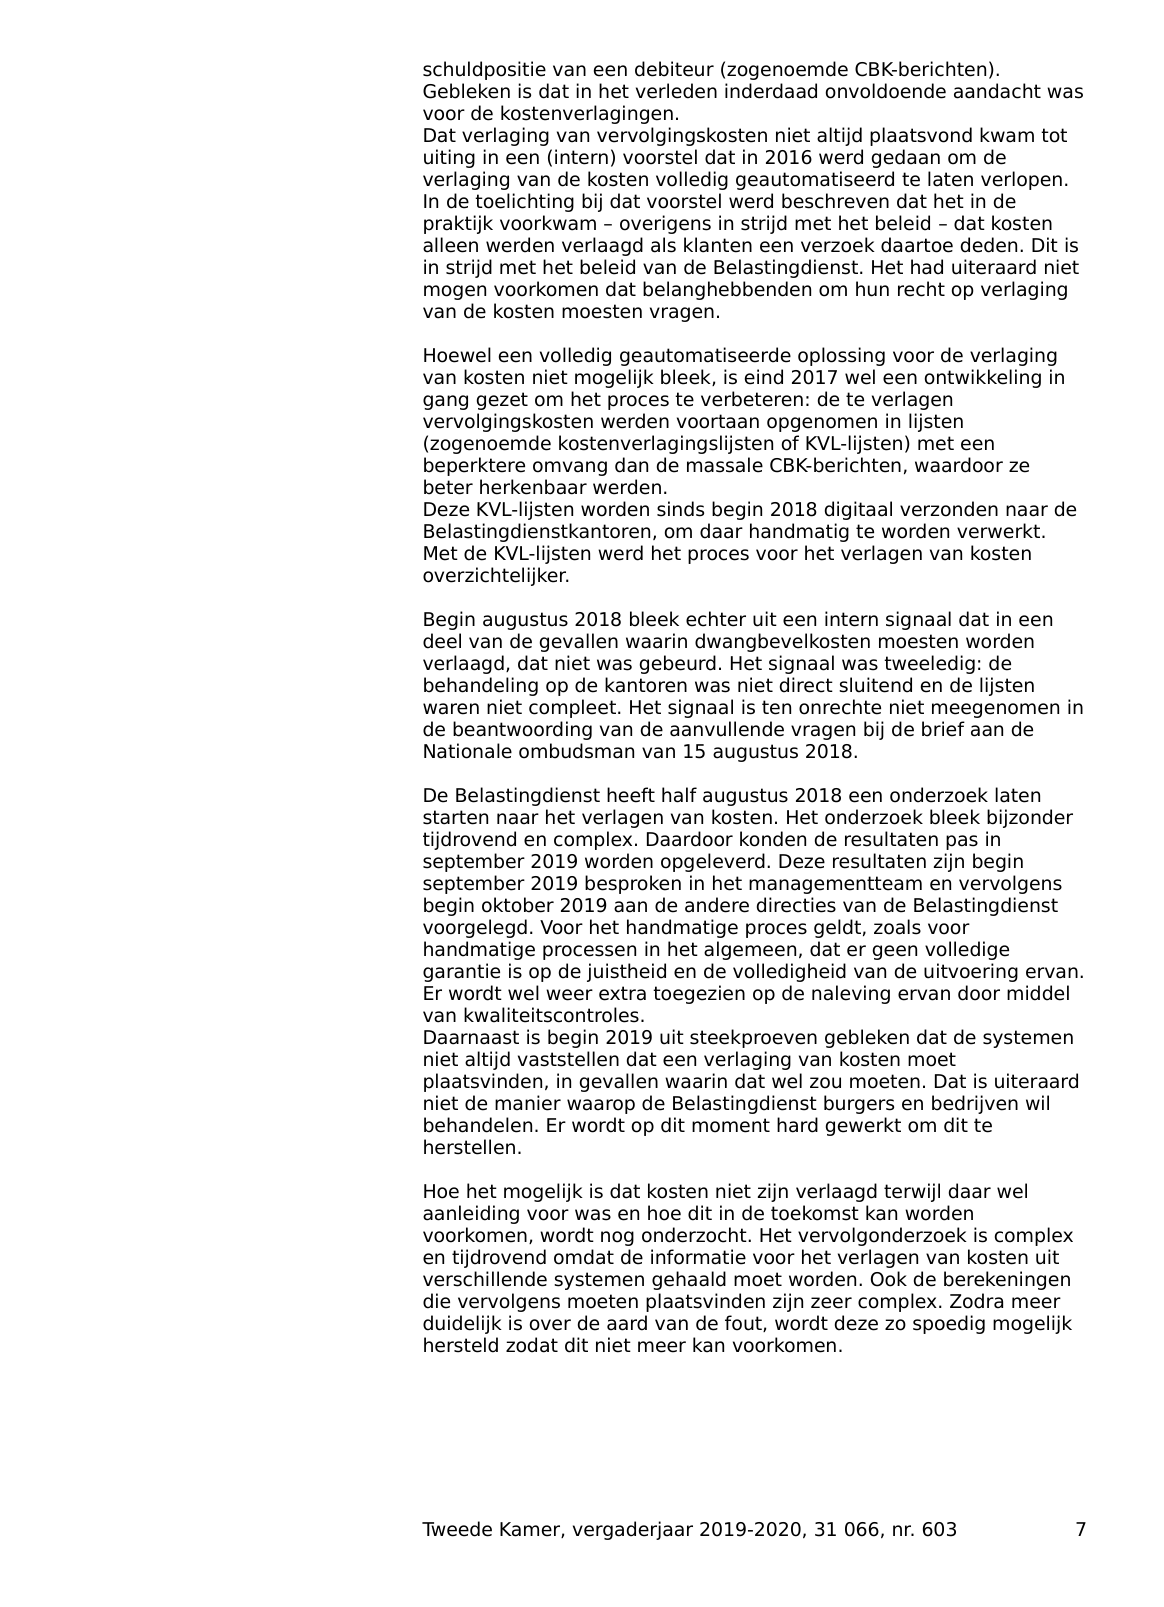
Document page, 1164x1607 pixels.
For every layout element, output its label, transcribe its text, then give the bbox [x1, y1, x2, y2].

text Hoewel een volledig geautomatiseerde oplossing voor de verlaging van kosten niet mogelijk bleek, is eind 2017 wel een ontwikkeling in gang gezet om het proces te verbeteren: de te verlagen vervolgingskosten werden voortaan opgenomen in lijsten (zogenoemde kostenverlagingslijsten of KVL-lijsten) met een beperktere omvang dan de massale CBK-berichten, waardoor ze beter herkenbaar werden. [422, 345, 1087, 499]
text Hoe het mogelijk is dat kosten niet zijn verlaagd terwijl daar wel aanleiding voor was en hoe dit in de toekomst kan worden voorkomen, wordt nog onderzocht. Het vervolgonderzoek is complex en tijdrovend omdat de informatie voor het verlagen van kosten uit verschillende systemen gehaald moet worden. Ook de berekeningen die vervolgens moeten plaatsvinden zijn zeer complex. Zodra meer duidelijk is over de aard van de fout, wordt deze zo spoedig mogelijk hersteld zodat dit niet meer kan voorkomen. [422, 1181, 1087, 1357]
text Dat verlaging van vervolgingskosten niet altijd plaatsvond kwam tot uiting in een (intern) voorstel dat in 2016 werd gedaan om de verlaging van de kosten volledig geautomatiseerd te laten verlopen. In de toelichting bij dat voorstel werd beschreven dat het in de praktijk voorkwam – overigens in strijd met het beleid – dat kosten alleen werden verlaagd als klanten een verzoek daartoe deden. Dit is in strijd met het beleid van de Belastingdienst. Het had uiteraard niet mogen voorkomen dat belanghebbenden om hun recht op verlaging van de kosten moesten vragen. [422, 125, 1087, 323]
text Deze KVL-lijsten worden sinds begin 2018 digitaal verzonden naar de Belastingdienstkantoren, om daar handmatig te worden verwerkt. Met de KVL-lijsten werd het proces voor het verlagen van kosten overzichtelijker. [422, 499, 1087, 587]
text Begin augustus 2018 bleek echter uit een intern signaal dat in een deel van de gevallen waarin dwangbevelkosten moesten worden verlaagd, dat niet was gebeurd. Het signaal was tweeledig: de behandeling op de kantoren was niet direct sluitend en de lijsten waren niet compleet. Het signaal is ten onrechte niet meegenomen in de beantwoording van de aanvullende vragen bij de brief aan de Nationale ombudsman van 15 augustus 2018. [422, 609, 1087, 763]
text Daarnaast is begin 2019 uit steekproeven gebleken dat de systemen niet altijd vaststellen dat een verlaging van kosten moet plaatsvinden, in gevallen waarin dat wel zou moeten. Dat is uiteraard niet de manier waarop de Belastingdienst burgers en bedrijven wil behandelen. Er wordt op dit moment hard gewerkt om dit te herstellen. [422, 1027, 1087, 1159]
text schuldpositie van een debiteur (zogenoemde CBK-berichten). Gebleken is dat in het verleden inderdaad onvoldoende aandacht was voor de kostenverlagingen. [422, 59, 1087, 125]
text De Belastingdienst heeft half augustus 2018 een onderzoek laten starten naar het verlagen van kosten. Het onderzoek bleek bijzonder tijdrovend en complex. Daardoor konden de resultaten pas in september 2019 worden opgeleverd. Deze resultaten zijn begin september 2019 besproken in het managementteam en vervolgens begin oktober 2019 aan de andere directies van de Belastingdienst voorgelegd. Voor het handmatige proces geldt, zoals voor handmatige processen in het algemeen, dat er geen volledige garantie is op de juistheid en de volledigheid van de uitvoering ervan. Er wordt wel weer extra toegezien op de naleving ervan door middel van kwaliteitscontroles. [422, 785, 1087, 1027]
